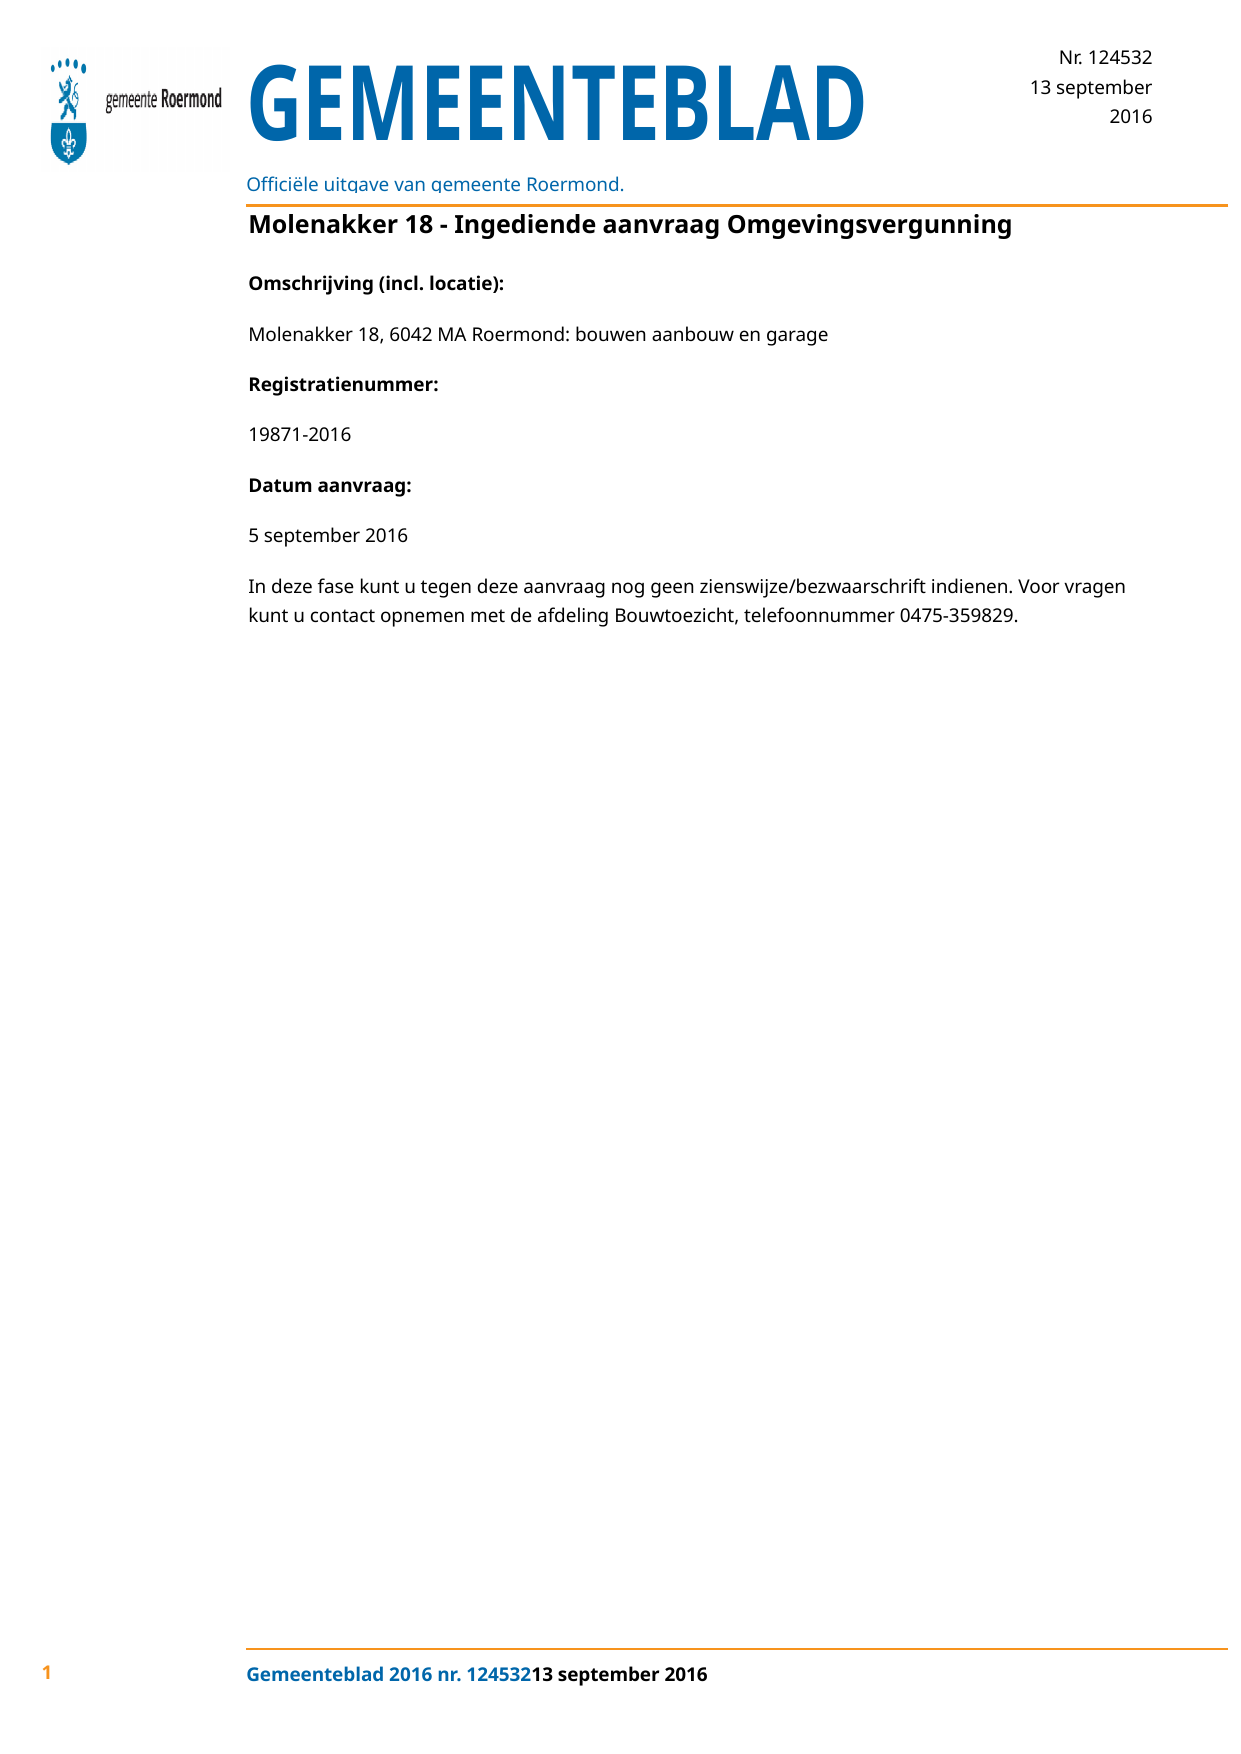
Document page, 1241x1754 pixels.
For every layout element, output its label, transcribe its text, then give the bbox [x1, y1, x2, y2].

text Molenakker 18, 6042 MA Roermond: bouwen aanbouw en garage [248, 321, 1152, 346]
text 19871-2016 [248, 422, 1152, 447]
text In deze fase kunt u tegen deze aanvraag nog geen zienswijze/bezwaarschrift indienen. Voor vragen kunt u contact opnemen met de afdeling Bouwtoezicht, telefoonnummer 0475-359829. [248, 573, 1152, 628]
picture [41, 47, 231, 172]
text 5 september 2016 [248, 522, 1152, 548]
text Molenakker 18 - Ingediende aanvraag Omgevingsvergunning [248, 207, 1152, 241]
text Omschrijving (incl. locatie): [248, 270, 1152, 296]
text Registratienummer: [248, 371, 1152, 397]
text Datum aanvraag: [248, 472, 1152, 498]
